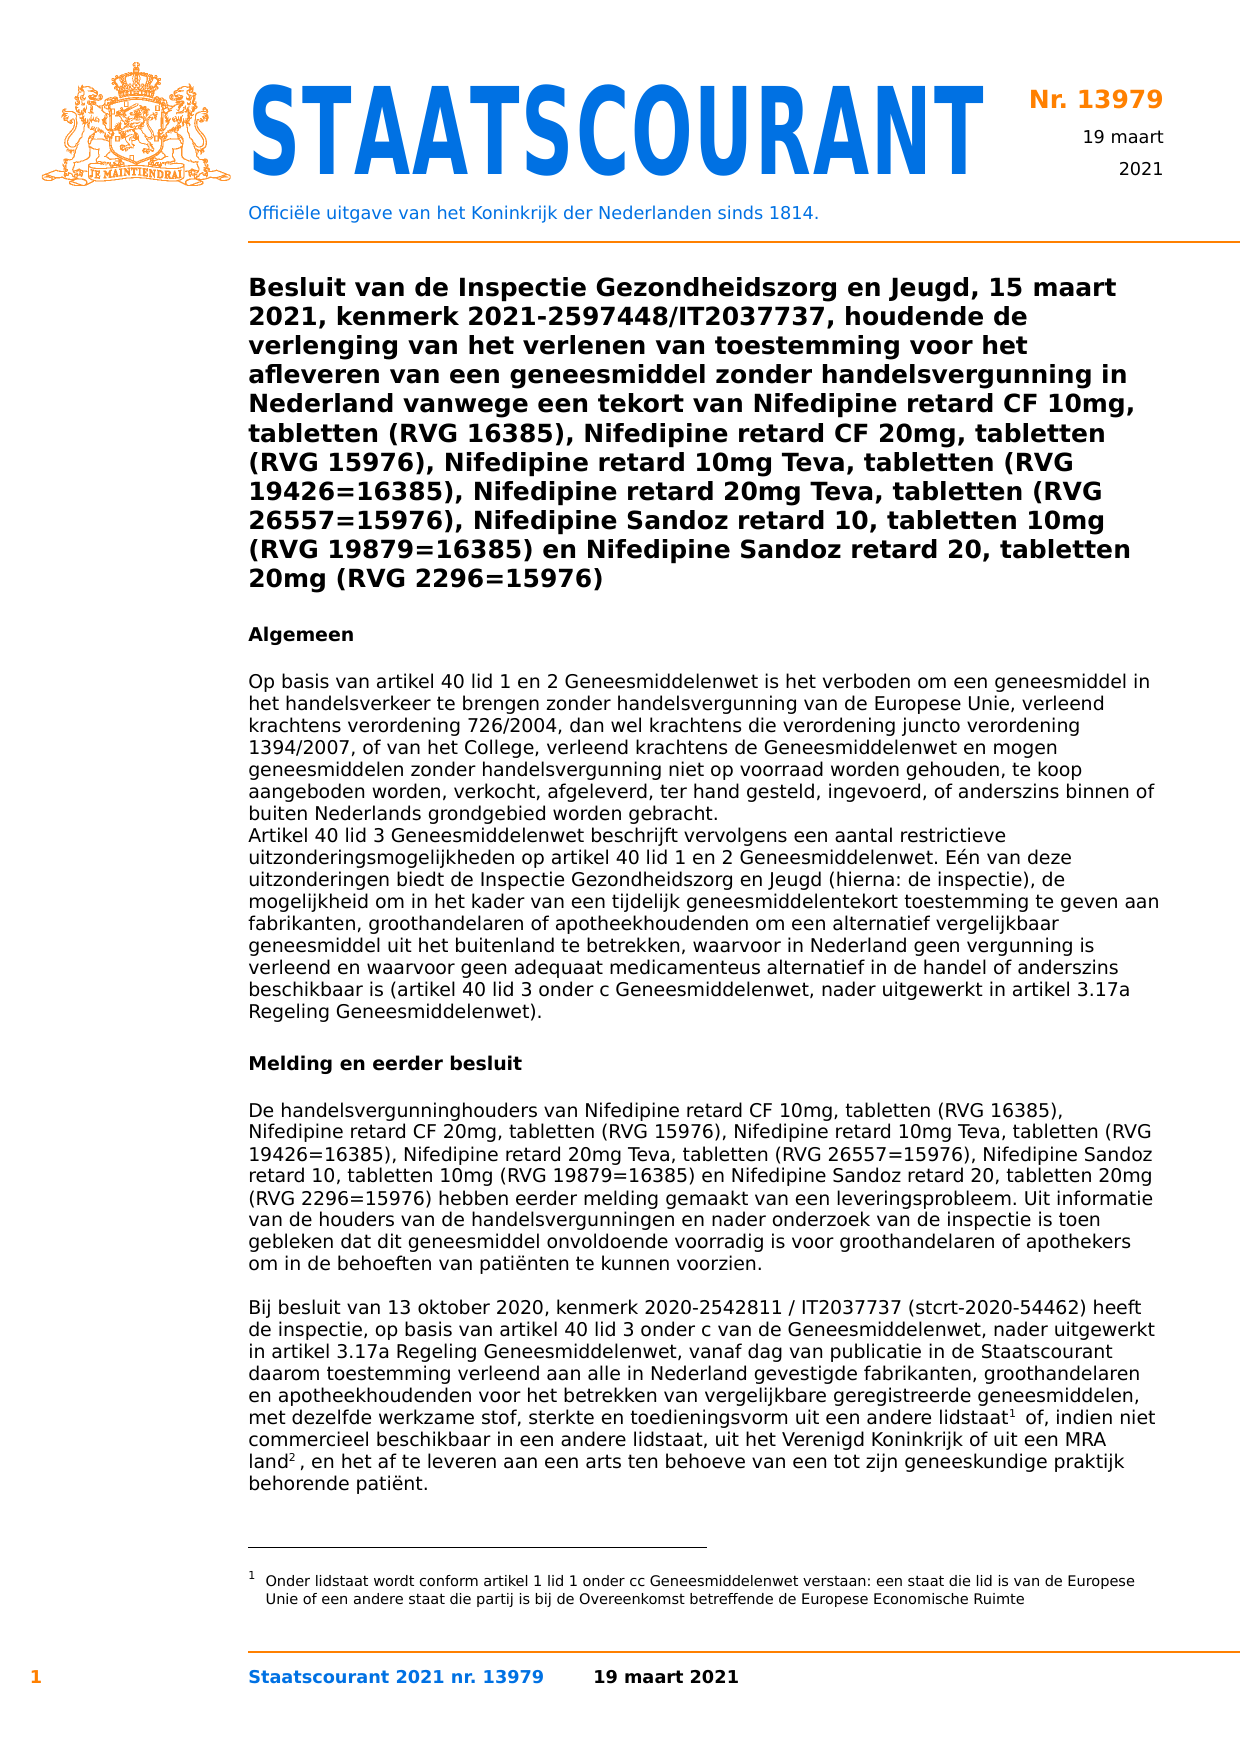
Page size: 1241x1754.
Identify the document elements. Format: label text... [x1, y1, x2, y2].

table_header STAATSCOURANT [248, 62, 998, 203]
table_header [25, 62, 248, 241]
subtitle Besluit van de Inspectie Gezondheidszorg en Jeugd, 15 maart 2021, kenmerk 2021-2597448/IT2037737, houdende de verlenging van het verlenen van toestemming voor het afleveren van een geneesmiddel zonder handelsvergunning in Nederland vanwege een tekort van Nifedipine retard CF 10mg, tabletten (RVG 16385), Nifedipine retard CF 20mg, tabletten (RVG 15976), Nifedipine retard 10mg Teva, tabletten (RVG 19426=16385), Nifedipine retard 20mg Teva, tabletten (RVG 26557=15976), Nifedipine Sandoz retard 10, tabletten 10mg (RVG 19879=16385) en Nifedipine Sandoz retard 20, tabletten 20mg (RVG 2296=15976) [248, 273, 1163, 594]
subtitle Melding en eerder besluit [248, 1052, 1163, 1074]
text Bij besluit van 13 oktober 2020, kenmerk 2020-2542811 / IT2037737 (stcrt-2020-54462) heeft de inspectie, op basis van artikel 40 lid 3 onder c van de Geneesmiddelenwet, nader uitgewerkt in artikel 3.17a Regeling Geneesmiddelenwet, vanaf dag van publicatie in de Staatscourant daarom toestemming verleend aan alle in Nederland gevestigde fabrikanten, groothandelaren en apotheekhoudenden voor het betrekken van vergelijkbare geregistreerde geneesmiddelen, met dezelfde werkzame stof, sterkte en toedieningsvorm uit een andere lidstaat of, indien niet commercieel beschikbaar in een andere lidstaat, uit het Verenigd Koninkrijk of uit een MRA land, en het af te leveren aan een arts ten behoeve van een tot zijn geneeskundige praktijk behorende patiënt. [248, 1297, 1163, 1495]
text Op basis van artikel 40 lid 1 en 2 Geneesmiddelenwet is het verboden om een geneesmiddel in het handelsverkeer te brengen zonder handelsvergunning van de Europese Unie, verleend krachtens verordening 726/2004, dan wel krachtens die verordening juncto verordening 1394/2007, of van het College, verleend krachtens de Geneesmiddelenwet en mogen geneesmiddelen zonder handelsvergunning niet op voorraad worden gehouden, te koop aangeboden worden, verkocht, afgeleverd, ter hand gesteld, ingevoerd, of anderszins binnen of buiten Nederlands grondgebied worden gebracht. [248, 671, 1163, 825]
table_cell 19 maart [998, 121, 1240, 153]
table_cell Officiële uitgave van het Koninkrijk der Nederlanden sinds 1814. [248, 203, 1240, 241]
table_header Nr. 13979 [998, 62, 1240, 121]
subtitle Algemeen [248, 624, 1163, 646]
text Artikel 40 lid 3 Geneesmiddelenwet beschrijft vervolgens een aantal restrictieve uitzonderingsmogelijkheden op artikel 40 lid 1 en 2 Geneesmiddelenwet. Eén van deze uitzonderingen biedt de Inspectie Gezondheidszorg en Jeugd (hierna: de inspectie), de mogelijkheid om in het kader van een tijdelijk geneesmiddelentekort toestemming te geven aan fabrikanten, groothandelaren of apotheekhoudenden om een alternatief vergelijkbaar geneesmiddel uit het buitenland te betrekken, waarvoor in Nederland geen vergunning is verleend en waarvoor geen adequaat medicamenteus alternatief in de handel of anderszins beschikbaar is (artikel 40 lid 3 onder c Geneesmiddelenwet, nader uitgewerkt in artikel 3.17a Regeling Geneesmiddelenwet). [248, 825, 1163, 1022]
text De handelsvergunninghouders van Nifedipine retard CF 10mg, tabletten (RVG 16385), Nifedipine retard CF 20mg, tabletten (RVG 15976), Nifedipine retard 10mg Teva, tabletten (RVG 19426=16385), Nifedipine retard 20mg Teva, tabletten (RVG 26557=15976), Nifedipine Sandoz retard 10, tabletten 10mg (RVG 19879=16385) en Nifedipine Sandoz retard 20, tabletten 20mg (RVG 2296=15976) hebben eerder melding gemaakt van een leveringsprobleem. Uit informatie van de houders van de handelsvergunningen en nader onderzoek van de inspectie is toen gebleken dat dit geneesmiddel onvoldoende voorradig is voor groothandelaren of apothekers om in de behoeften van patiënten te kunnen voorzien. [248, 1099, 1163, 1275]
table_cell 2021 [998, 153, 1240, 203]
picture [41, 62, 231, 186]
text Onder lidstaat wordt conform artikel 1 lid 1 onder cc Geneesmiddelenwet verstaan: een staat die lid is van de Europese Unie of een andere staat die partij is bij de Overeenkomst betreffende de Europese Economische Ruimte [248, 1569, 1163, 1608]
